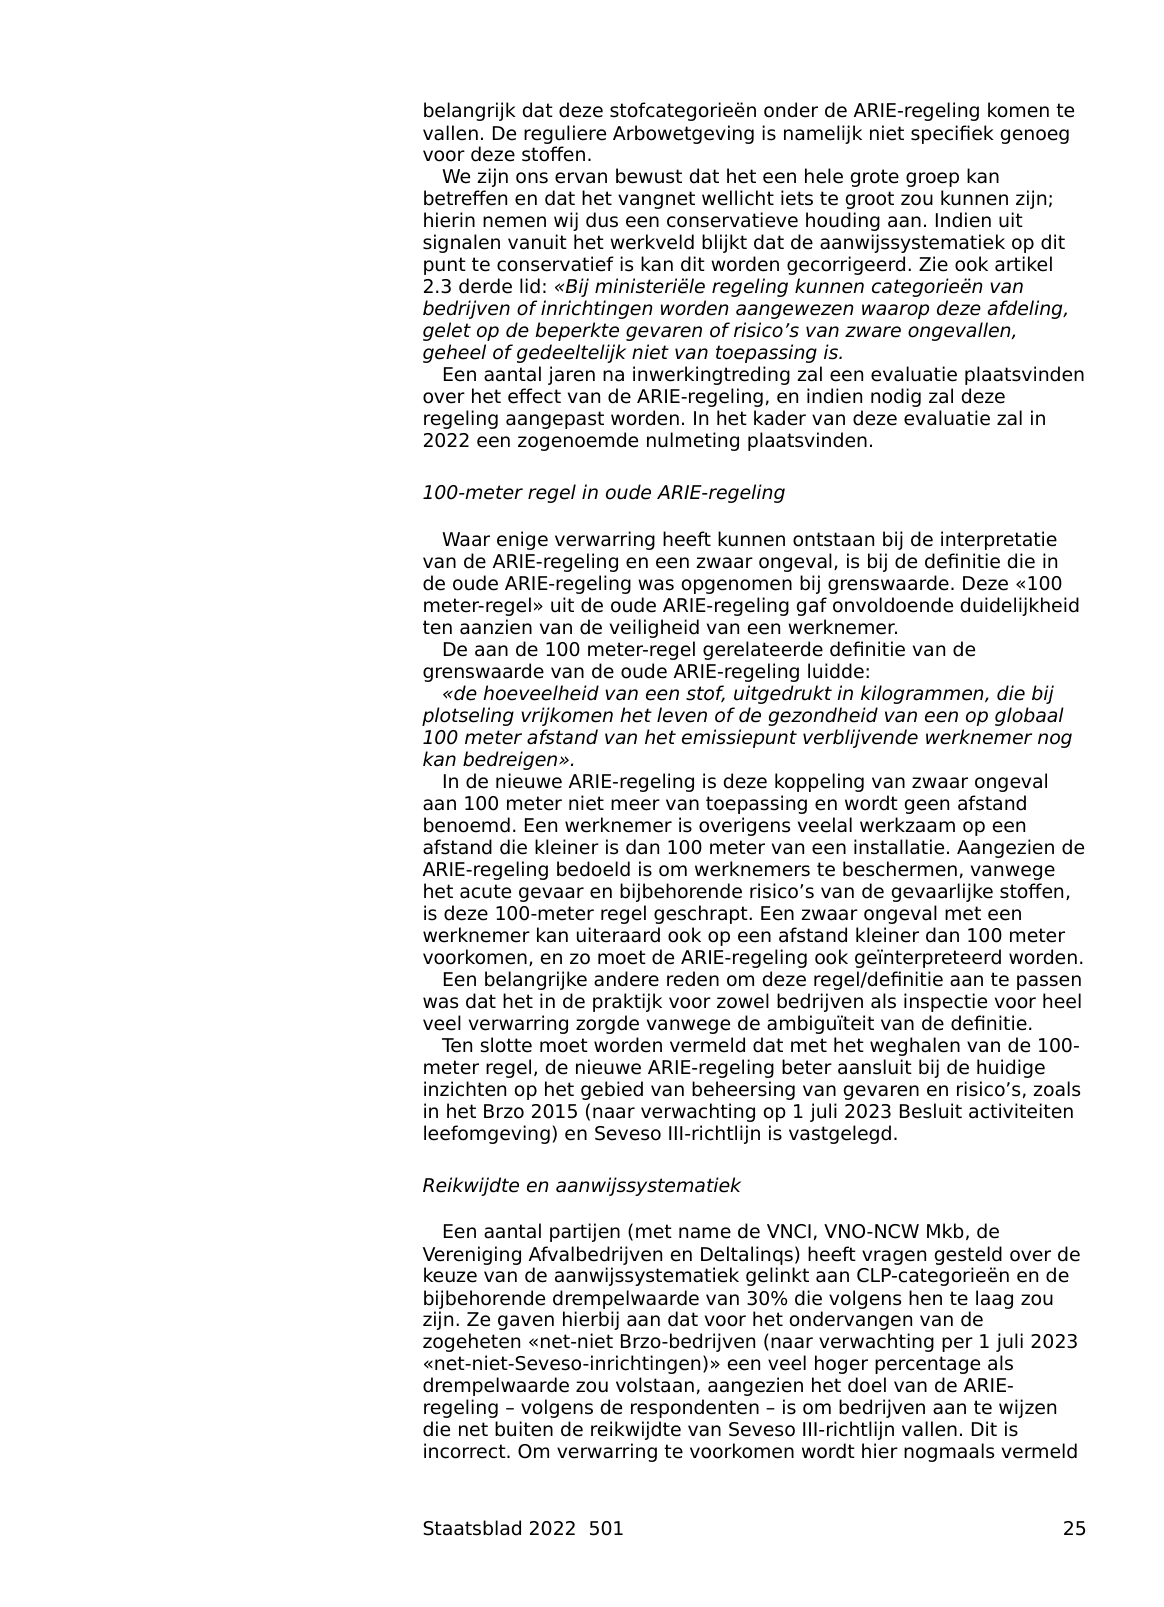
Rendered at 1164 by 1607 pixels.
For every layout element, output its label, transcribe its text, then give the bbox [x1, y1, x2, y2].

text Een aantal jaren na inwerkingtreding zal een evaluatie plaatsvinden over het effect van de ARIE-regeling, en indien nodig zal deze regeling aangepast worden. In het kader van deze evaluatie zal in 2022 een zogenoemde nulmeting plaatsvinden. [422, 364, 1087, 452]
text In de nieuwe ARIE-regeling is deze koppeling van zwaar ongeval aan 100 meter niet meer van toepassing en wordt geen afstand benoemd. Een werknemer is overigens veelal werkzaam op een afstand die kleiner is dan 100 meter van een installatie. Aangezien de ARIE-regeling bedoeld is om werknemers te beschermen, vanwege het acute gevaar en bijbehorende risico’s van de gevaarlijke stoffen, is deze 100-meter regel geschrapt. Een zwaar ongeval met een werknemer kan uiteraard ook op een afstand kleiner dan 100 meter voorkomen, en zo moet de ARIE-regeling ook geïnterpreteerd worden. [422, 771, 1087, 969]
text Ten slotte moet worden vermeld dat met het weghalen van de 100-meter regel, de nieuwe ARIE-regeling beter aansluit bij de huidige inzichten op het gebied van beheersing van gevaren en risico’s, zoals in het Brzo 2015 (naar verwachting op 1 juli 2023 Besluit activiteiten leefomgeving) en Seveso III-richtlijn is vastgelegd. [422, 1034, 1087, 1144]
subtitle 100-meter regel in oude ARIE-regeling [422, 482, 1087, 504]
text belangrijk dat deze stofcategorieën onder de ARIE-regeling komen te vallen. De reguliere Arbowetgeving is namelijk niet specifiek genoeg voor deze stoffen. [422, 100, 1087, 166]
text Waar enige verwarring heeft kunnen ontstaan bij de interpretatie van de ARIE-regeling en een zwaar ongeval, is bij de definitie die in de oude ARIE-regeling was opgenomen bij grenswaarde. Deze «100 meter-regel» uit de oude ARIE-regeling gaf onvoldoende duidelijkheid ten aanzien van de veiligheid van een werknemer. [422, 529, 1087, 639]
text Een belangrijke andere reden om deze regel/definitie aan te passen was dat het in de praktijk voor zowel bedrijven als inspectie voor heel veel verwarring zorgde vanwege de ambiguïteit van de definitie. [422, 969, 1087, 1034]
text De aan de 100 meter-regel gerelateerde definitie van de grenswaarde van de oude ARIE-regeling luidde: [422, 639, 1087, 683]
text We zijn ons ervan bewust dat het een hele grote groep kan betreffen en dat het vangnet wellicht iets te groot zou kunnen zijn; hierin nemen wij dus een conservatieve houding aan. Indien uit signalen vanuit het werkveld blijkt dat de aanwijssystematiek op dit punt te conservatief is kan dit worden gecorrigeerd. Zie ook artikel 2.3 derde lid: «Bij ministeriële regeling kunnen categorieën van bedrijven of inrichtingen worden aangewezen waarop deze afdeling, gelet op de beperkte gevaren of risico’s van zware ongevallen, geheel of gedeeltelijk niet van toepassing is. [422, 166, 1087, 364]
subtitle Reikwijdte en aanwijssystematiek [422, 1174, 1087, 1196]
text «de hoeveelheid van een stof, uitgedrukt in kilogrammen, die bij plotseling vrijkomen het leven of de gezondheid van een op globaal 100 meter afstand van het emissiepunt verblijvende werknemer nog kan bedreigen». [422, 683, 1087, 771]
text Een aantal partijen (met name de VNCI, VNO-NCW Mkb, de Vereniging Afvalbedrijven en Deltalinqs) heeft vragen gesteld over de keuze van de aanwijssystematiek gelinkt aan CLP-categorieën en de bijbehorende drempelwaarde van 30% die volgens hen te laag zou zijn. Ze gaven hierbij aan dat voor het ondervangen van de zogeheten «net-niet Brzo-bedrijven (naar verwachting per 1 juli 2023 «net-niet-Seveso-inrichtingen)» een veel hoger percentage als drempelwaarde zou volstaan, aangezien het doel van de ARIE-regeling – volgens de respondenten – is om bedrijven aan te wijzen die net buiten de reikwijdte van Seveso III-richtlijn vallen. Dit is incorrect. Om verwarring te voorkomen wordt hier nogmaals vermeld [422, 1221, 1087, 1463]
